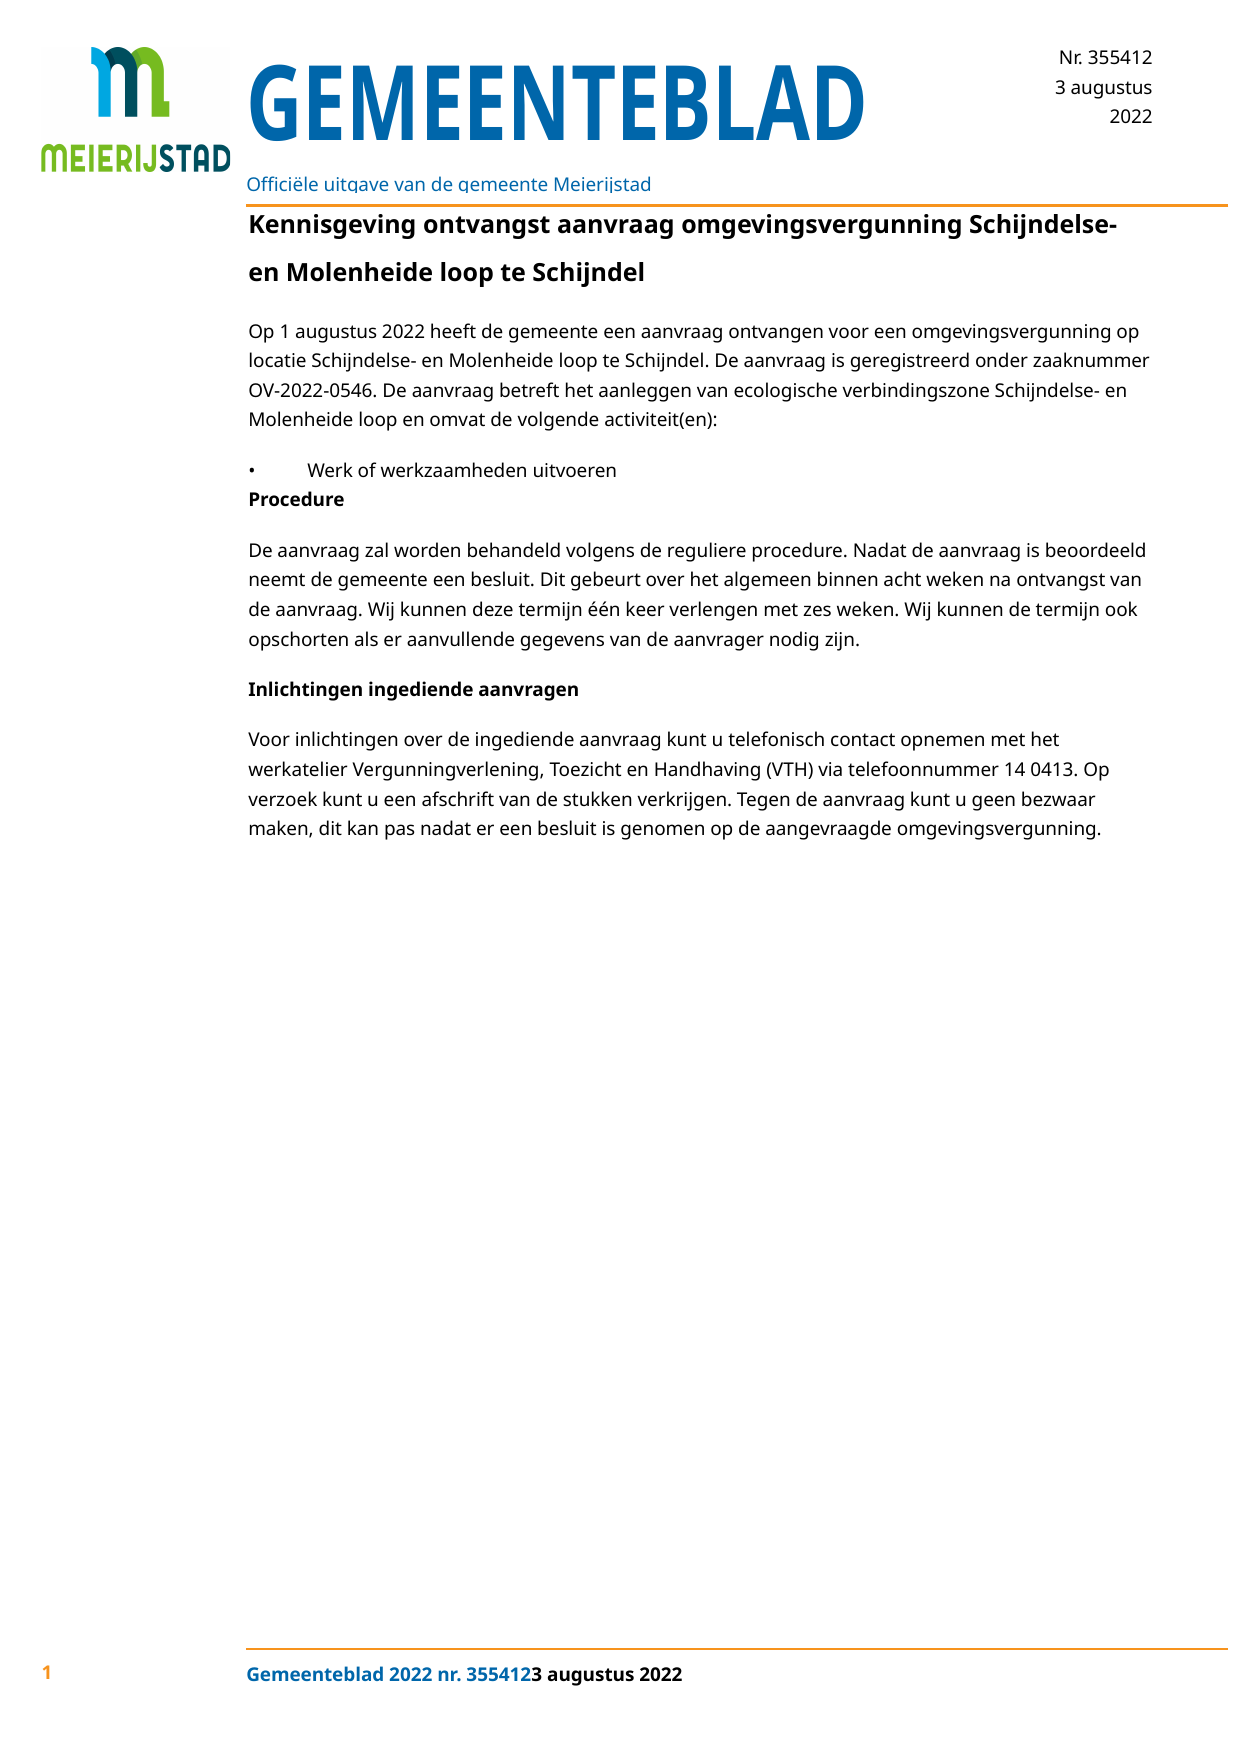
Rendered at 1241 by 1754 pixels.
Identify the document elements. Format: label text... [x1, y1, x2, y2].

text Inlichtingen ingediende aanvragen [248, 676, 1152, 702]
text Op 1 augustus 2022 heeft de gemeente een aanvraag ontvangen voor een omgevingsvergunning op locatie Schijndelse- en Molenheide loop te Schijndel. De aanvraag is geregistreerd onder zaaknummer OV-2022-0546. De aanvraag betreft het aanleggen van ecologische verbindingszone Schijndelse- en Molenheide loop en omvat de volgende activiteit(en): [248, 318, 1152, 432]
text De aanvraag zal worden behandeld volgens de reguliere procedure. Nadat de aanvraag is beoordeeld neemt de gemeente een besluit. Dit gebeurt over het algemeen binnen acht weken na ontvangst van de aanvraag. Wij kunnen deze termijn één keer verlengen met zes weken. Wij kunnen de termijn ook opschorten als er aanvullende gegevens van de aanvrager nodig zijn. [248, 537, 1152, 652]
text Voor inlichtingen over de ingediende aanvraag kunt u telefonisch contact opnemen met het werkatelier Vergunningverlening, Toezicht en Handhaving (VTH) via telefoonnummer 14 0413. Op verzoek kunt u een afschrift van de stukken verkrijgen. Tegen de aanvraag kunt u geen bezwaar maken, dit kan pas nadat er een besluit is genomen op de aangevraagde omgevingsvergunning. [248, 727, 1152, 841]
text Kennisgeving ontvangst aanvraag omgevingsvergunning Schijndelse- en Molenheide loop te Schijndel [248, 207, 1152, 288]
list Werk of werkzaamheden uitvoeren [248, 457, 1152, 483]
text Procedure [248, 487, 1152, 512]
picture [41, 47, 231, 172]
